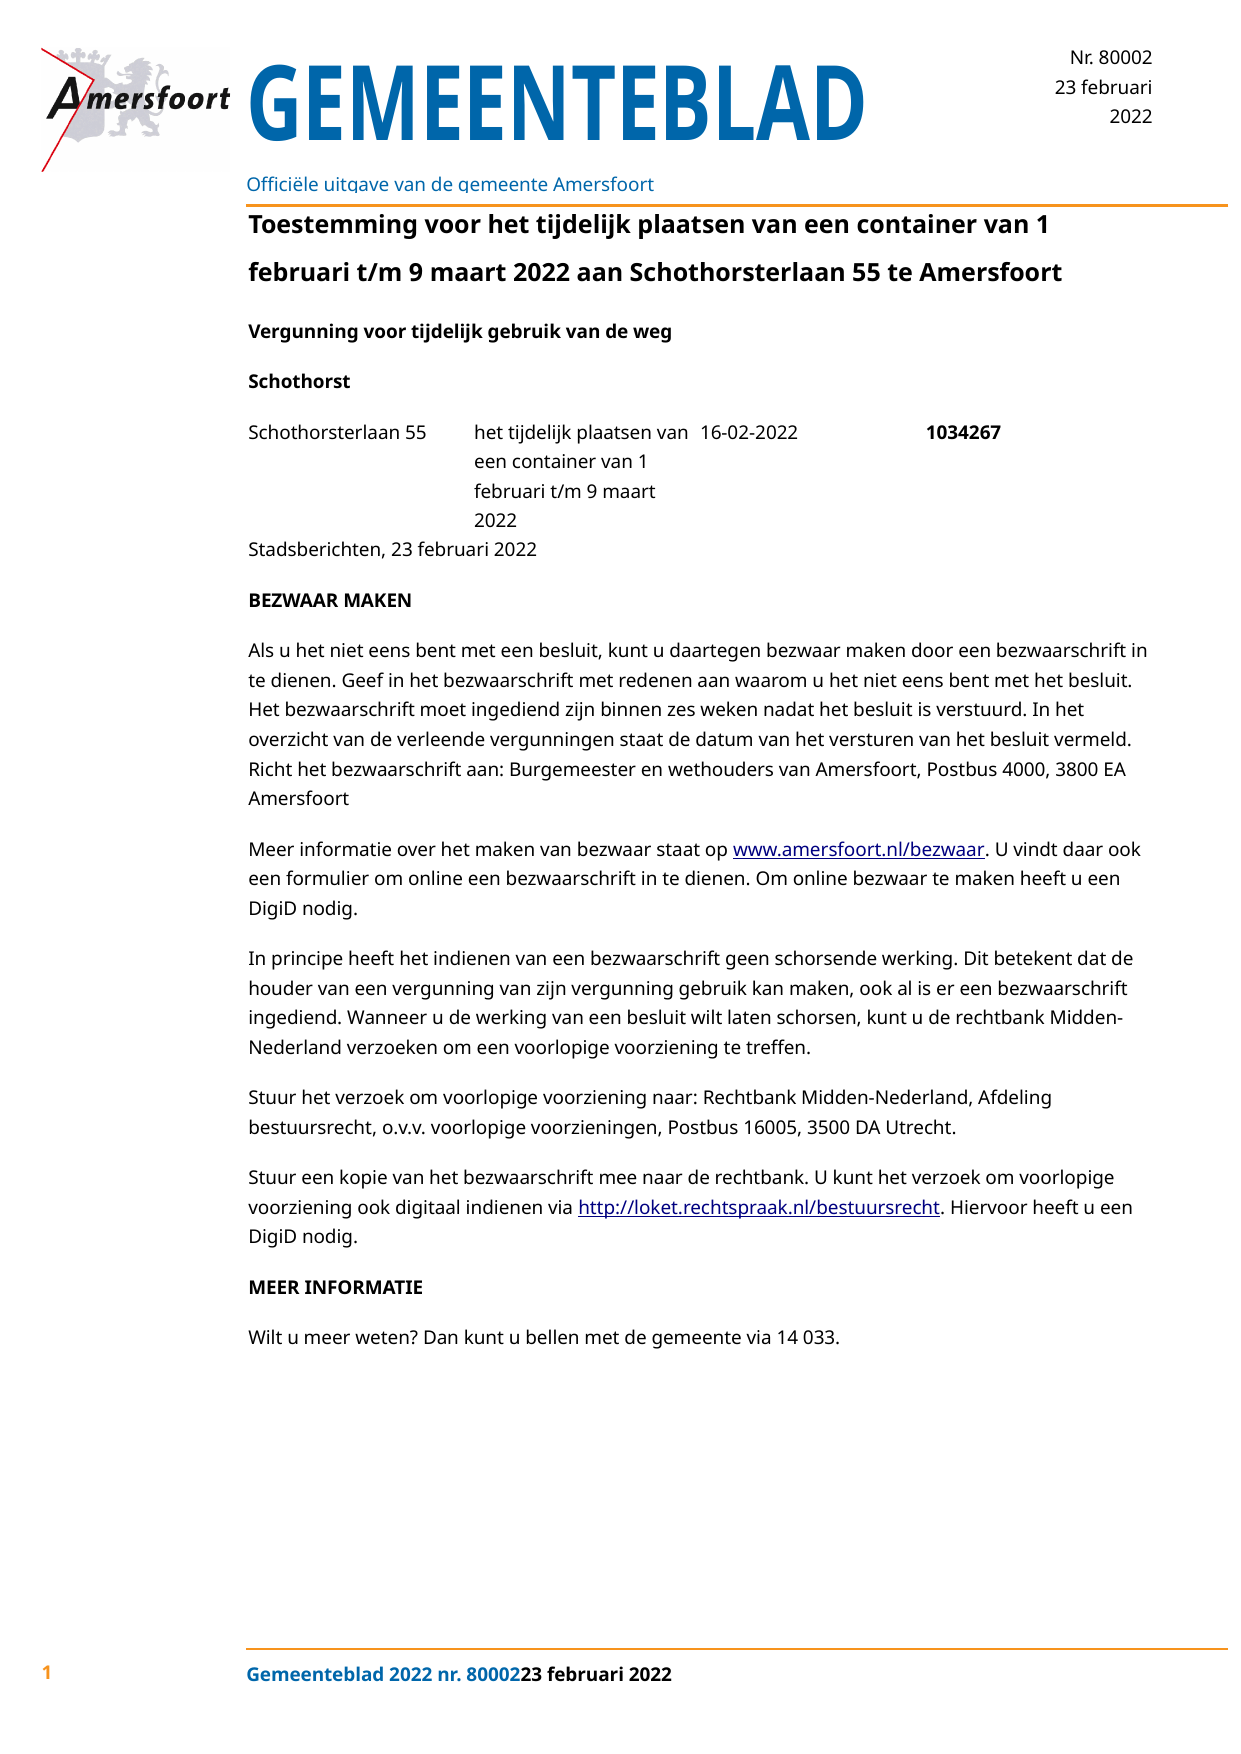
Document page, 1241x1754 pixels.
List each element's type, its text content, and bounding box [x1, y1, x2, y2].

text MEER INFORMATIE [248, 1274, 1152, 1300]
text Toestemming voor het tijdelijk plaatsen van een container van 1 februari t/m 9 maart 2022 aan Schothorsterlaan 55 te Amersfoort [248, 207, 1152, 288]
text Vergunning voor tijdelijk gebruik van de weg [248, 318, 1152, 344]
text Stuur het verzoek om voorlopige voorziening naar: Rechtbank Midden-Nederland, Afdeling bestuursrecht, o.v.v. voorlopige voorzieningen, Postbus 16005, 3500 DA Utrecht. [248, 1084, 1152, 1140]
text Schothorst [248, 368, 1152, 394]
table_header het tijdelijk plaatsen van een container van 1 februari t/m 9 maart 2022 [474, 419, 700, 533]
picture [41, 47, 231, 172]
text Wilt u meer weten? Dan kunt u bellen met de gemeente via 14 033. [248, 1324, 1152, 1350]
text BEZWAAR MAKEN [248, 587, 1152, 613]
text Meer informatie over het maken van bezwaar staat op www.amersfoort.nl/bezwaar. U vindt daar ook een formulier om online een bezwaarschrift in te dienen. Om online bezwaar te maken heeft u een DigiD nodig. [248, 836, 1152, 921]
text In principe heeft het indienen van een bezwaarschrift geen schorsende werking. Dit betekent dat de houder van een vergunning van zijn vergunning gebruik kan maken, ook al is er een bezwaarschrift ingediend. Wanneer u de werking van een besluit wilt laten schorsen, kunt u de rechtbank Midden-Nederland verzoeken om een voorlopige voorziening te treffen. [248, 945, 1152, 1060]
text Als u het niet eens bent met een besluit, kunt u daartegen bezwaar maken door een bezwaarschrift in te dienen. Geef in het bezwaarschrift met redenen aan waarom u het niet eens bent met het besluit. Het bezwaarschrift moet ingediend zijn binnen zes weken nadat het besluit is verstuurd. In het overzicht van de verleende vergunningen staat de datum van het versturen van het besluit vermeld. Richt het bezwaarschrift aan: Burgemeester en wethouders van Amersfoort, Postbus 4000, 3800 EA Amersfoort [248, 637, 1152, 811]
text Stadsberichten, 23 februari 2022 [248, 537, 1152, 562]
table_header 1034267 [926, 419, 1152, 533]
table_header Schothorsterlaan 55 [248, 419, 474, 533]
text Stuur een kopie van het bezwaarschrift mee naar de rechtbank. U kunt het verzoek om voorlopige voorziening ook digitaal indienen via http://loket.rechtspraak.nl/bestuursrecht. Hiervoor heeft u een DigiD nodig. [248, 1164, 1152, 1249]
table_header 16-02-2022 [700, 419, 926, 533]
